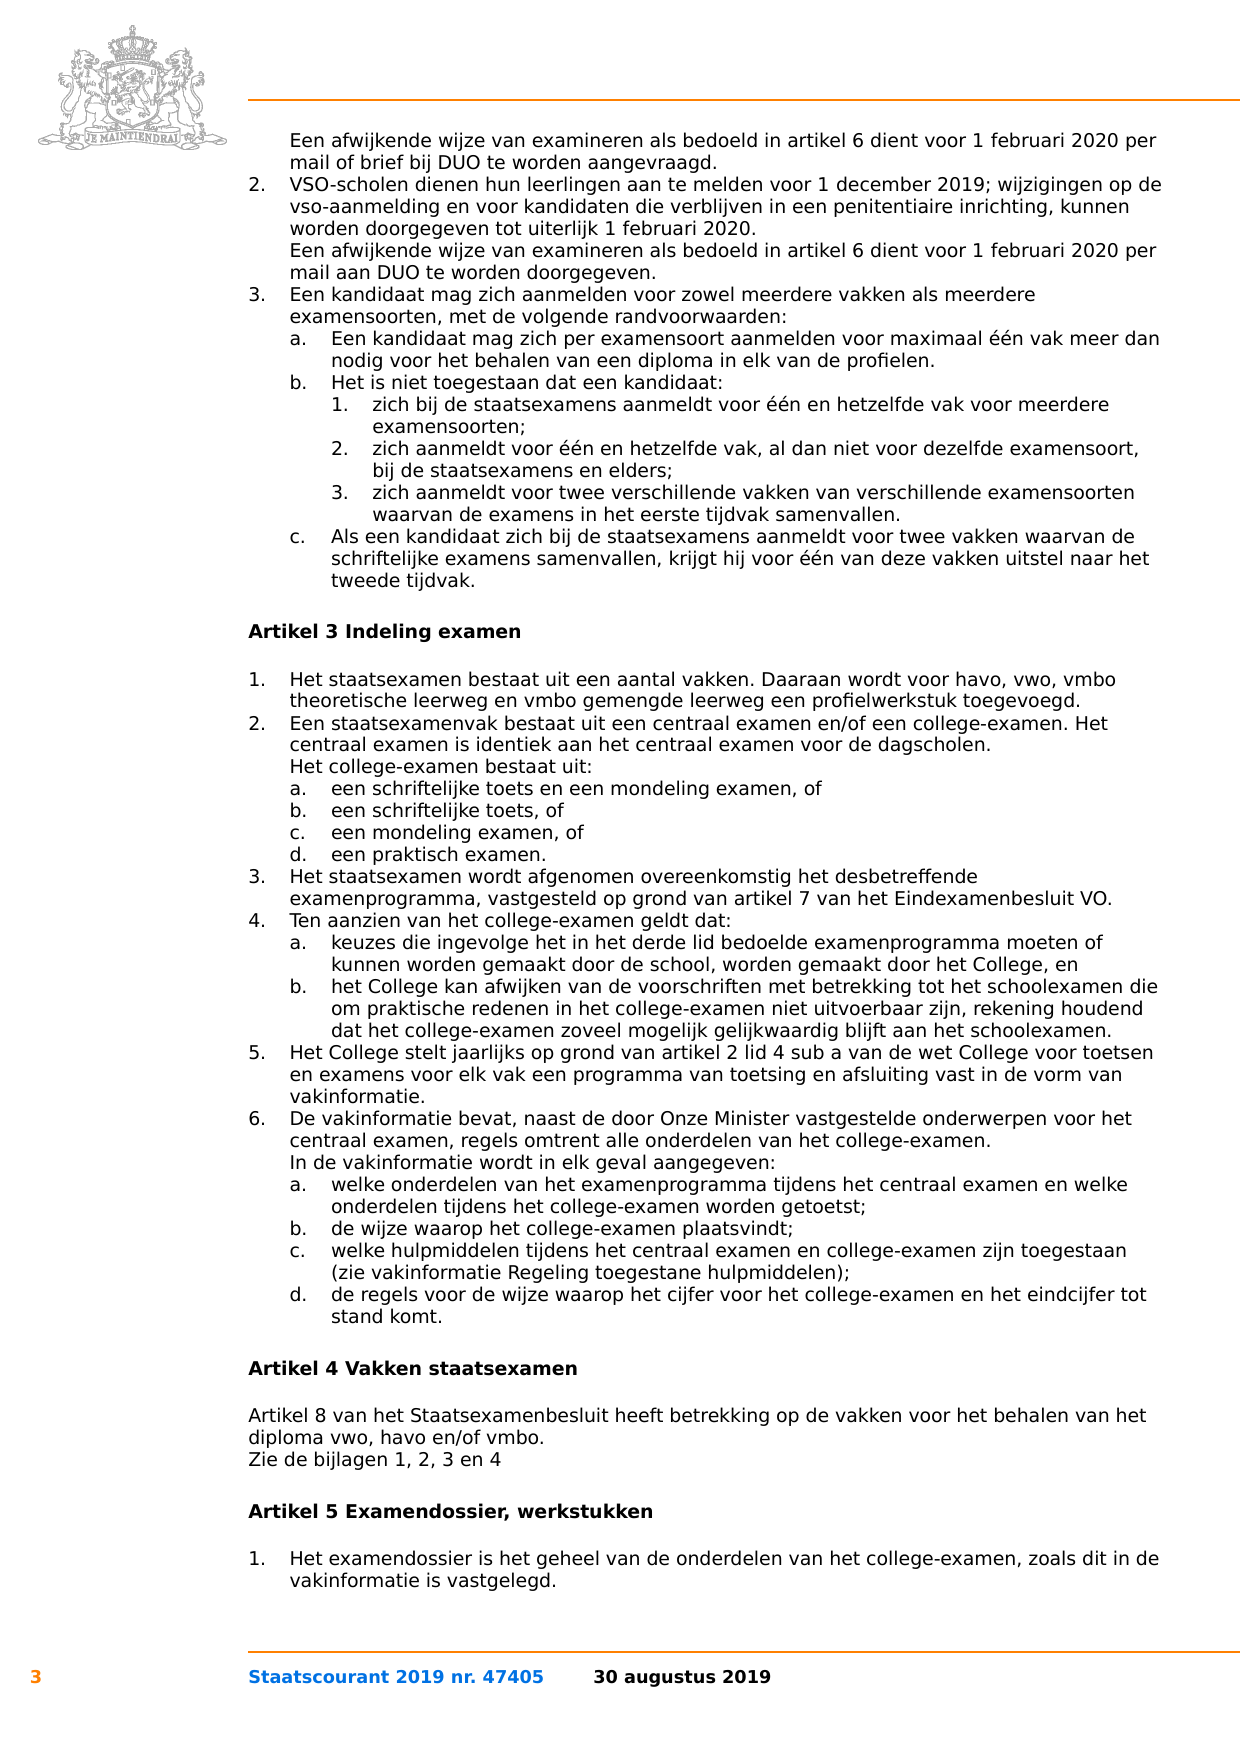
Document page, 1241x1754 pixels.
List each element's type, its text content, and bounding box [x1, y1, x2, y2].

text d. de regels voor de wijze waarop het cijfer voor het college-examen en het eindcijfer tot stand komt. [289, 1284, 1163, 1328]
text In de vakinformatie wordt in elk geval aangegeven: [289, 1152, 1163, 1174]
text 1. zich bij de staatsexamens aanmeldt voor één en hetzelfde vak voor meerdere examensoorten; [331, 394, 1163, 438]
text 5. Het College stelt jaarlijks op grond van artikel 2 lid 4 sub a van de wet College voor toetsen en examens voor elk vak een programma van toetsing en afsluiting vast in de vorm van vakinformatie. [248, 1042, 1163, 1108]
text a. Een kandidaat mag zich per examensoort aanmelden voor maximaal één vak meer dan nodig voor het behalen van een diploma in elk van de profielen. [289, 328, 1163, 372]
subtitle Artikel 5 Examendossier, werkstukken [248, 1501, 1163, 1523]
text 3. Een kandidaat mag zich aanmelden voor zowel meerdere vakken als meerdere examensoorten, met de volgende randvoorwaarden: [248, 284, 1163, 328]
text 1. Het staatsexamen bestaat uit een aantal vakken. Daaraan wordt voor havo, vwo, vmbo theoretische leerweg en vmbo gemengde leerweg een profielwerkstuk toegevoegd. [248, 668, 1163, 712]
text Een afwijkende wijze van examineren als bedoeld in artikel 6 dient voor 1 februari 2020 per mail aan DUO te worden doorgegeven. [289, 240, 1163, 284]
text c. Als een kandidaat zich bij de staatsexamens aanmeldt voor twee vakken waarvan de schriftelijke examens samenvallen, krijgt hij voor één van deze vakken uitstel naar het tweede tijdvak. [289, 526, 1163, 591]
text b. de wijze waarop het college-examen plaatsvindt; [289, 1218, 1163, 1240]
text b. het College kan afwijken van de voorschriften met betrekking tot het schoolexamen die om praktische redenen in het college-examen niet uitvoerbaar zijn, rekening houdend dat het college-examen zoveel mogelijk gelijkwaardig blijft aan het schoolexamen. [289, 976, 1163, 1042]
text Een afwijkende wijze van examineren als bedoeld in artikel 6 dient voor 1 februari 2020 per mail of brief bij DUO te worden aangevraagd. [289, 130, 1163, 174]
text a. een schriftelijke toets en een mondeling examen, of [289, 778, 1163, 800]
text 3. zich aanmeldt voor twee verschillende vakken van verschillende examensoorten waarvan de examens in het eerste tijdvak samenvallen. [331, 482, 1163, 526]
text 3. Het staatsexamen wordt afgenomen overeenkomstig het desbetreffende examenprogramma, vastgesteld op grond van artikel 7 van het Eindexamenbesluit VO. [248, 866, 1163, 910]
text 2. zich aanmeldt voor één en hetzelfde vak, al dan niet voor dezelfde examensoort, bij de staatsexamens en elders; [331, 438, 1163, 482]
text c. een mondeling examen, of [289, 822, 1163, 844]
text 4. Ten aanzien van het college-examen geldt dat: [248, 910, 1163, 932]
subtitle Artikel 4 Vakken staatsexamen [248, 1358, 1163, 1380]
text Zie de bijlagen 1, 2, 3 en 4 [248, 1449, 1163, 1471]
text d. een praktisch examen. [289, 844, 1163, 866]
text 6. De vakinformatie bevat, naast de door Onze Minister vastgestelde onderwerpen voor het centraal examen, regels omtrent alle onderdelen van het college-examen. [248, 1108, 1163, 1152]
text 2. VSO-scholen dienen hun leerlingen aan te melden voor 1 december 2019; wijzigingen op de vso-aanmelding en voor kandidaten die verblijven in een penitentiaire inrichting, kunnen worden doorgegeven tot uiterlijk 1 februari 2020. [248, 174, 1163, 240]
text Het college-examen bestaat uit: [289, 756, 1163, 778]
picture [38, 25, 227, 150]
text 2. Een staatsexamenvak bestaat uit een centraal examen en/of een college-examen. Het centraal examen is identiek aan het centraal examen voor de dagscholen. [248, 712, 1163, 756]
text 1. Het examendossier is het geheel van de onderdelen van het college-examen, zoals dit in de vakinformatie is vastgelegd. [248, 1548, 1163, 1592]
text a. welke onderdelen van het examenprogramma tijdens het centraal examen en welke onderdelen tijdens het college-examen worden getoetst; [289, 1174, 1163, 1218]
text b. een schriftelijke toets, of [289, 800, 1163, 822]
text a. keuzes die ingevolge het in het derde lid bedoelde examenprogramma moeten of kunnen worden gemaakt door de school, worden gemaakt door het College, en [289, 932, 1163, 976]
text b. Het is niet toegestaan dat een kandidaat: [289, 372, 1163, 394]
text Artikel 8 van het Staatsexamenbesluit heeft betrekking op de vakken voor het behalen van het diploma vwo, havo en/of vmbo. [248, 1405, 1163, 1449]
text c. welke hulpmiddelen tijdens het centraal examen en college-examen zijn toegestaan (zie vakinformatie Regeling toegestane hulpmiddelen); [289, 1240, 1163, 1284]
subtitle Artikel 3 Indeling examen [248, 621, 1163, 643]
